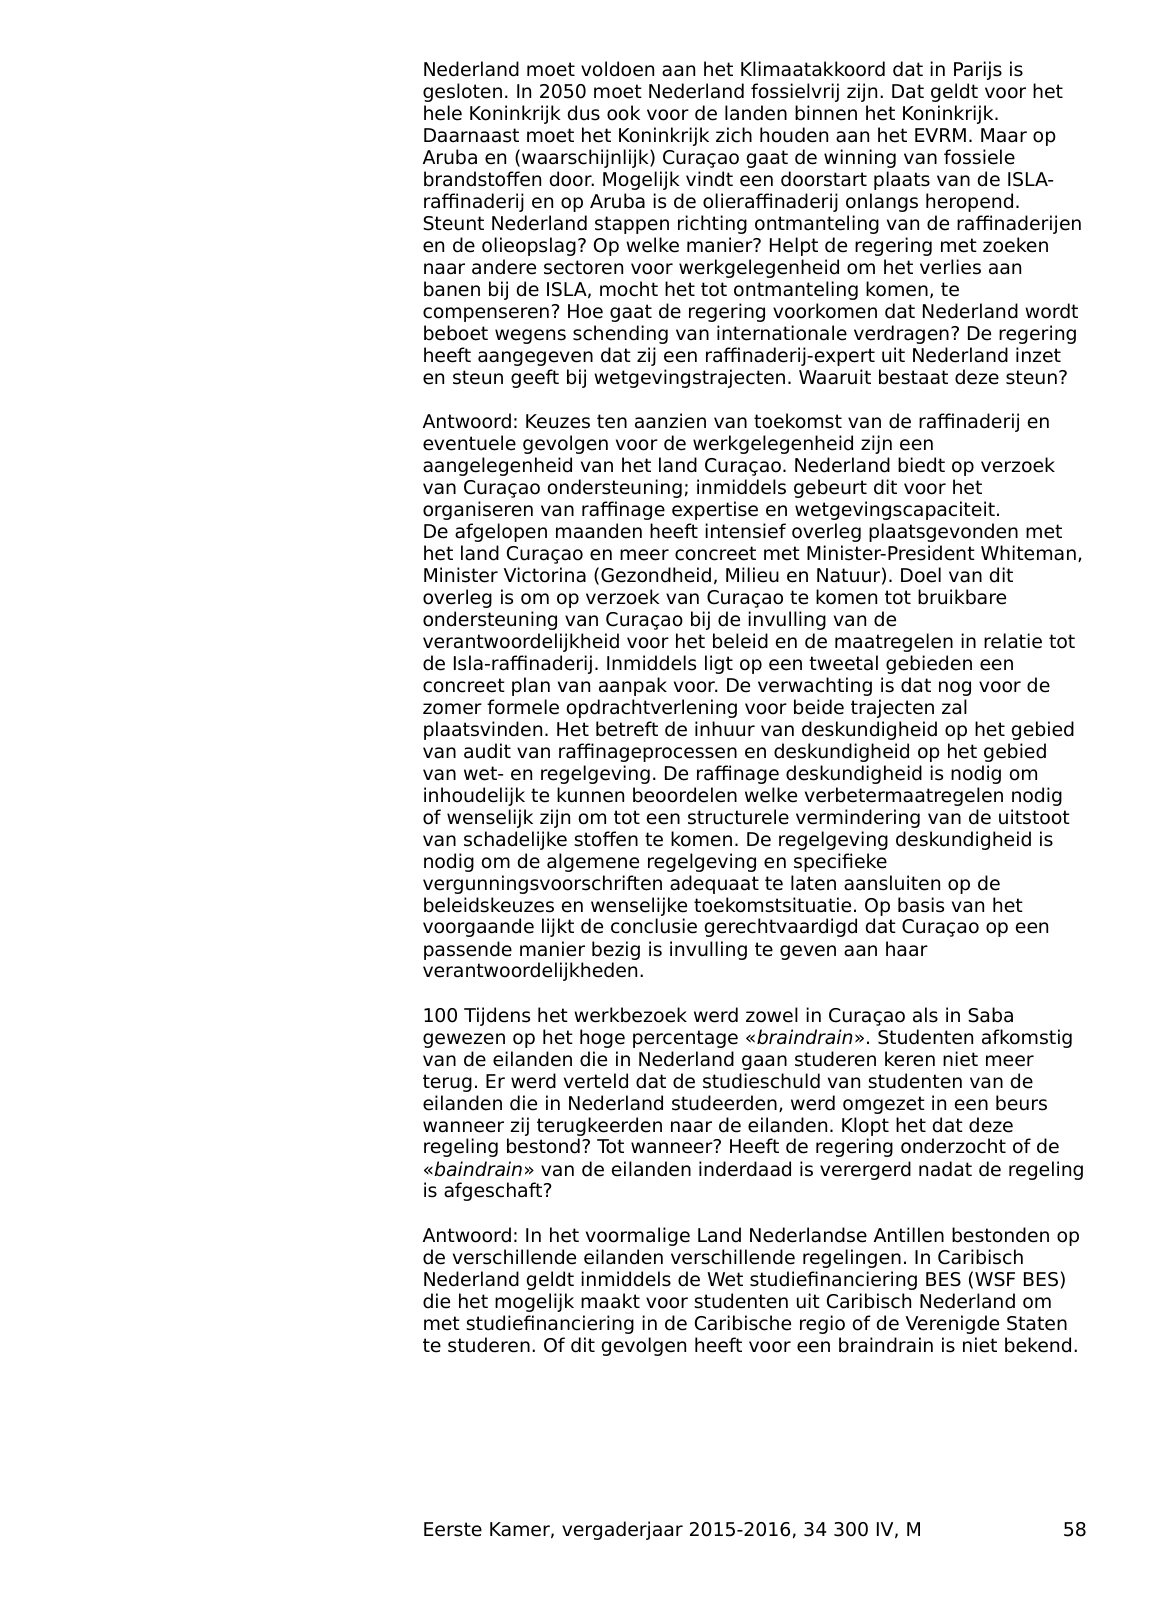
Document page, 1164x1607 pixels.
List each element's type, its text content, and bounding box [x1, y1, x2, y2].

text Nederland moet voldoen aan het Klimaatakkoord dat in Parijs is gesloten. In 2050 moet Nederland fossielvrij zijn. Dat geldt voor het hele Koninkrijk dus ook voor de landen binnen het Koninkrijk. Daarnaast moet het Koninkrijk zich houden aan het EVRM. Maar op Aruba en (waarschijnlijk) Curaçao gaat de winning van fossiele brandstoffen door. Mogelijk vindt een doorstart plaats van de ISLA-raffinaderij en op Aruba is de olieraffinaderij onlangs heropend. [422, 59, 1087, 213]
text De afgelopen maanden heeft intensief overleg plaatsgevonden met het land Curaçao en meer concreet met Minister-President Whiteman, Minister Victorina (Gezondheid, Milieu en Natuur). Doel van dit overleg is om op verzoek van Curaçao te komen tot bruikbare ondersteuning van Curaçao bij de invulling van de verantwoordelijkheid voor het beleid en de maatregelen in relatie tot de Isla-raffinaderij. Inmiddels ligt op een tweetal gebieden een concreet plan van aanpak voor. De verwachting is dat nog voor de zomer formele opdrachtverlening voor beide trajecten zal plaatsvinden. Het betreft de inhuur van deskundigheid op het gebied van audit van raffinageprocessen en deskundigheid op het gebied van wet- en regelgeving. De raffinage deskundigheid is nodig om inhoudelijk te kunnen beoordelen welke verbetermaatregelen nodig of wenselijk zijn om tot een structurele vermindering van de uitstoot van schadelijke stoffen te komen. De regelgeving deskundigheid is nodig om de algemene regelgeving en specifieke vergunningsvoorschriften adequaat te laten aansluiten op de beleidskeuzes en wenselijke toekomstsituatie. Op basis van het voorgaande lijkt de conclusie gerechtvaardigd dat Curaçao op een passende manier bezig is invulling te geven aan haar verantwoordelijkheden. [422, 521, 1087, 982]
text 100 Tijdens het werkbezoek werd zowel in Curaçao als in Saba gewezen op het hoge percentage «braindrain». Studenten afkomstig van de eilanden die in Nederland gaan studeren keren niet meer terug. Er werd verteld dat de studieschuld van studenten van de eilanden die in Nederland studeerden, werd omgezet in een beurs wanneer zij terugkeerden naar de eilanden. Klopt het dat deze regeling bestond? Tot wanneer? Heeft de regering onderzocht of de «baindrain» van de eilanden inderdaad is verergerd nadat de regeling is afgeschaft? [422, 1004, 1087, 1202]
text Antwoord: Keuzes ten aanzien van toekomst van de raffinaderij en eventuele gevolgen voor de werkgelegenheid zijn een aangelegenheid van het land Curaçao. Nederland biedt op verzoek van Curaçao ondersteuning; inmiddels gebeurt dit voor het organiseren van raffinage expertise en wetgevingscapaciteit. [422, 411, 1087, 521]
text Antwoord: In het voormalige Land Nederlandse Antillen bestonden op de verschillende eilanden verschillende regelingen. In Caribisch Nederland geldt inmiddels de Wet studiefinanciering BES (WSF BES) die het mogelijk maakt voor studenten uit Caribisch Nederland om met studiefinanciering in de Caribische regio of de Verenigde Staten te studeren. Of dit gevolgen heeft voor een braindrain is niet bekend. [422, 1224, 1087, 1356]
text Steunt Nederland stappen richting ontmanteling van de raffinaderijen en de olieopslag? Op welke manier? Helpt de regering met zoeken naar andere sectoren voor werkgelegenheid om het verlies aan banen bij de ISLA, mocht het tot ontmanteling komen, te compenseren? Hoe gaat de regering voorkomen dat Nederland wordt beboet wegens schending van internationale verdragen? De regering heeft aangegeven dat zij een raffinaderij-expert uit Nederland inzet en steun geeft bij wetgevingstrajecten. Waaruit bestaat deze steun? [422, 213, 1087, 389]
